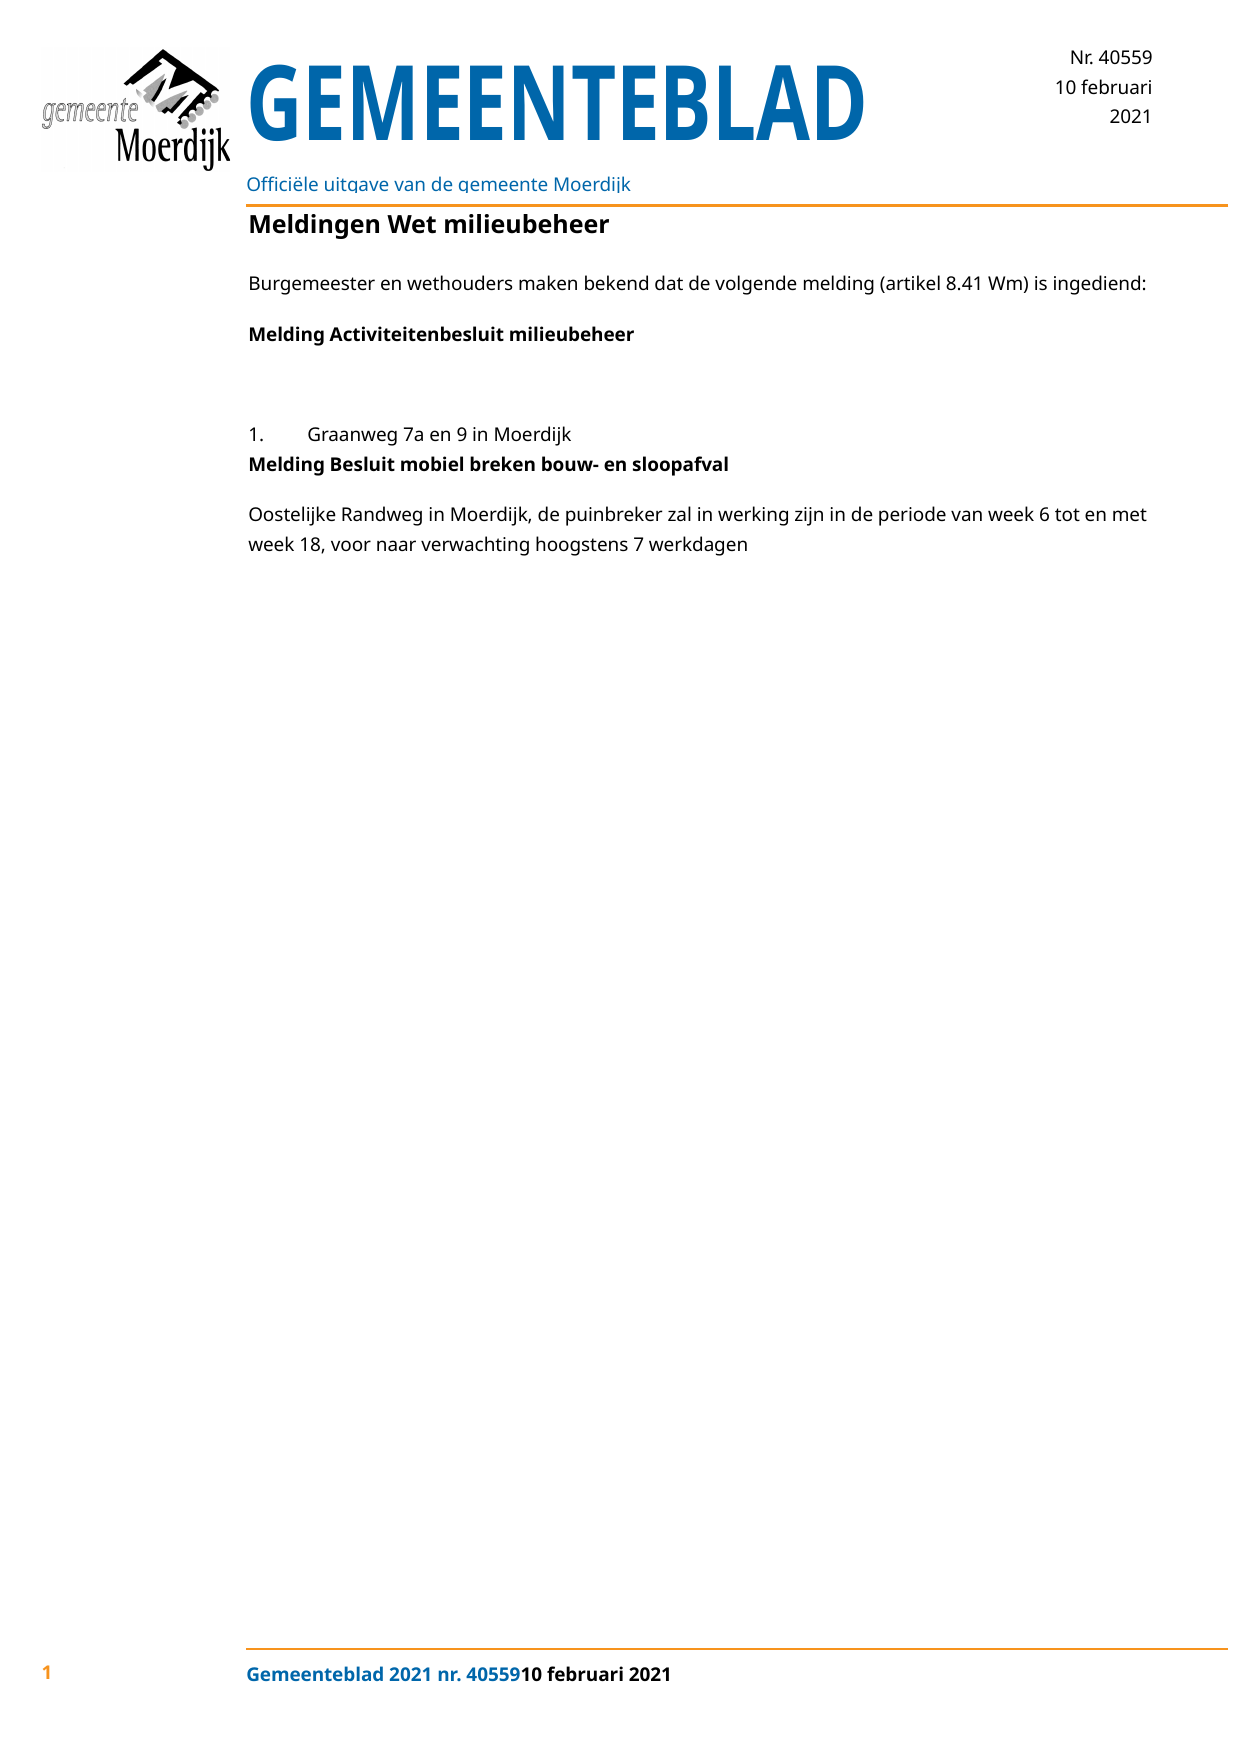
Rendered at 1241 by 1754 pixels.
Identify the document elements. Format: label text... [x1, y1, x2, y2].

text Melding Besluit mobiel breken bouw- en sloopafval [248, 451, 1152, 477]
list Graanweg 7a en 9 in Moerdijk [248, 422, 1152, 447]
text Meldingen Wet milieubeheer [248, 207, 1152, 241]
text Oostelijke Randweg in Moerdijk, de puinbreker zal in werking zijn in de periode van week 6 tot en met week 18, voor naar verwachting hoogstens 7 werkdagen [248, 502, 1152, 557]
text Burgemeester en wethouders maken bekend dat de volgende melding (artikel 8.41 Wm) is ingediend: [248, 270, 1152, 296]
picture [41, 47, 231, 172]
text Melding Activiteitenbesluit milieubeheer [248, 321, 1152, 346]
